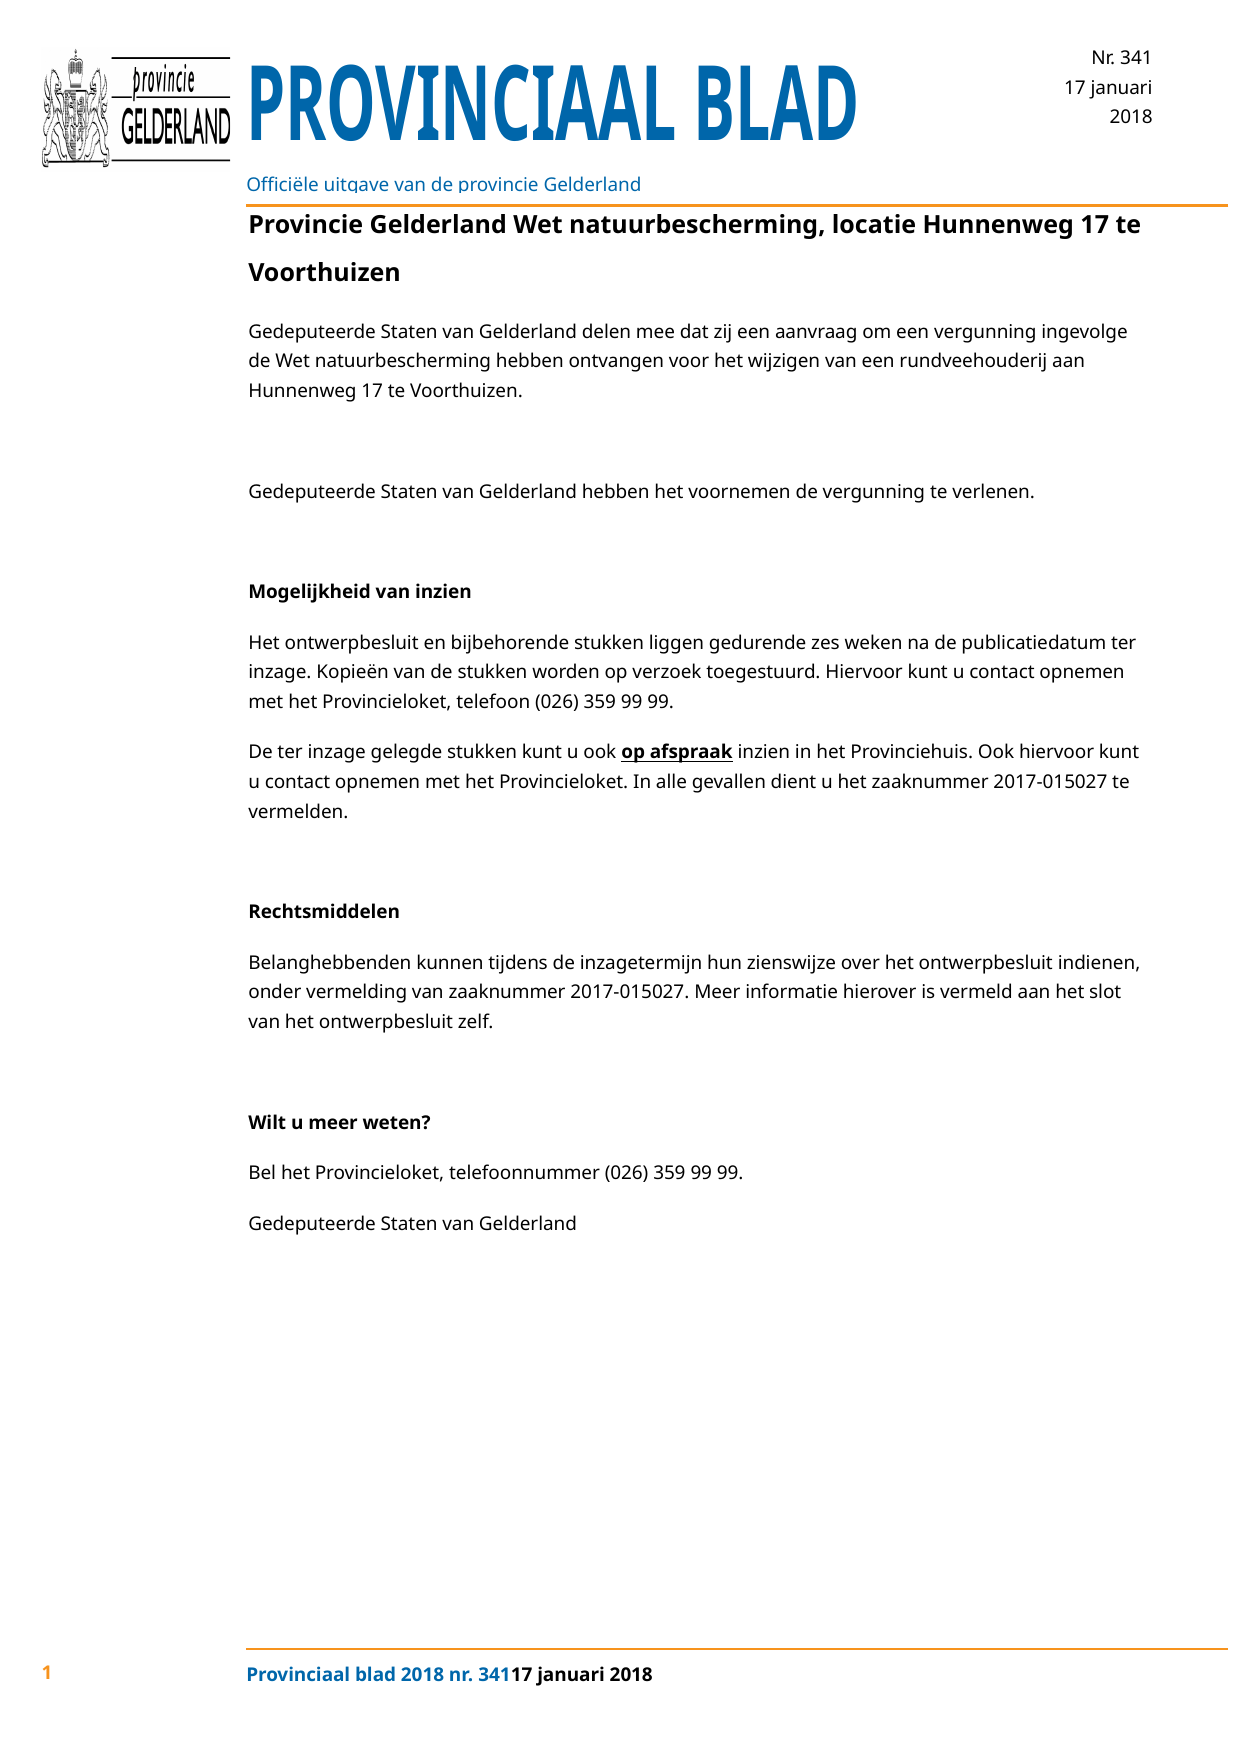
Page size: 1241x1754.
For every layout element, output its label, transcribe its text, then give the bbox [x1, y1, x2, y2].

text Belanghebbenden kunnen tijdens de inzagetermijn hun zienswijze over het ontwerpbesluit indienen, onder vermelding van zaaknummer 2017-015027. Meer informatie hierover is vermeld aan het slot van het ontwerpbesluit zelf. [248, 949, 1152, 1034]
text Bel het Provincieloket, telefoonnummer (026) 359 99 99. [248, 1159, 1152, 1185]
text Wilt u meer weten? [248, 1109, 1152, 1135]
text Het ontwerpbesluit en bijbehorende stukken liggen gedurende zes weken na de publicatiedatum ter inzage. Kopieën van de stukken worden op verzoek toegestuurd. Hiervoor kunt u contact opnemen met het Provincieloket, telefoon (026) 359 99 99. [248, 629, 1152, 714]
text Gedeputeerde Staten van Gelderland [248, 1210, 1152, 1236]
text Gedeputeerde Staten van Gelderland hebben het voornemen de vergunning te verlenen. [248, 478, 1152, 504]
text Provincie Gelderland Wet natuurbescherming, locatie Hunnenweg 17 te Voorthuizen [248, 207, 1152, 288]
picture [41, 47, 231, 172]
text Gedeputeerde Staten van Gelderland delen mee dat zij een aanvraag om een vergunning ingevolge de Wet natuurbescherming hebben ontvangen voor het wijzigen van een rundveehouderij aan Hunnenweg 17 te Voorthuizen. [248, 318, 1152, 403]
text De ter inzage gelegde stukken kunt u ook op afspraak inzien in het Provinciehuis. Ook hiervoor kunt u contact opnemen met het Provincieloket. In alle gevallen dient u het zaaknummer 2017-015027 te vermelden. [248, 739, 1152, 824]
text Rechtsmiddelen [248, 899, 1152, 924]
text Mogelijkheid van inzien [248, 579, 1152, 604]
